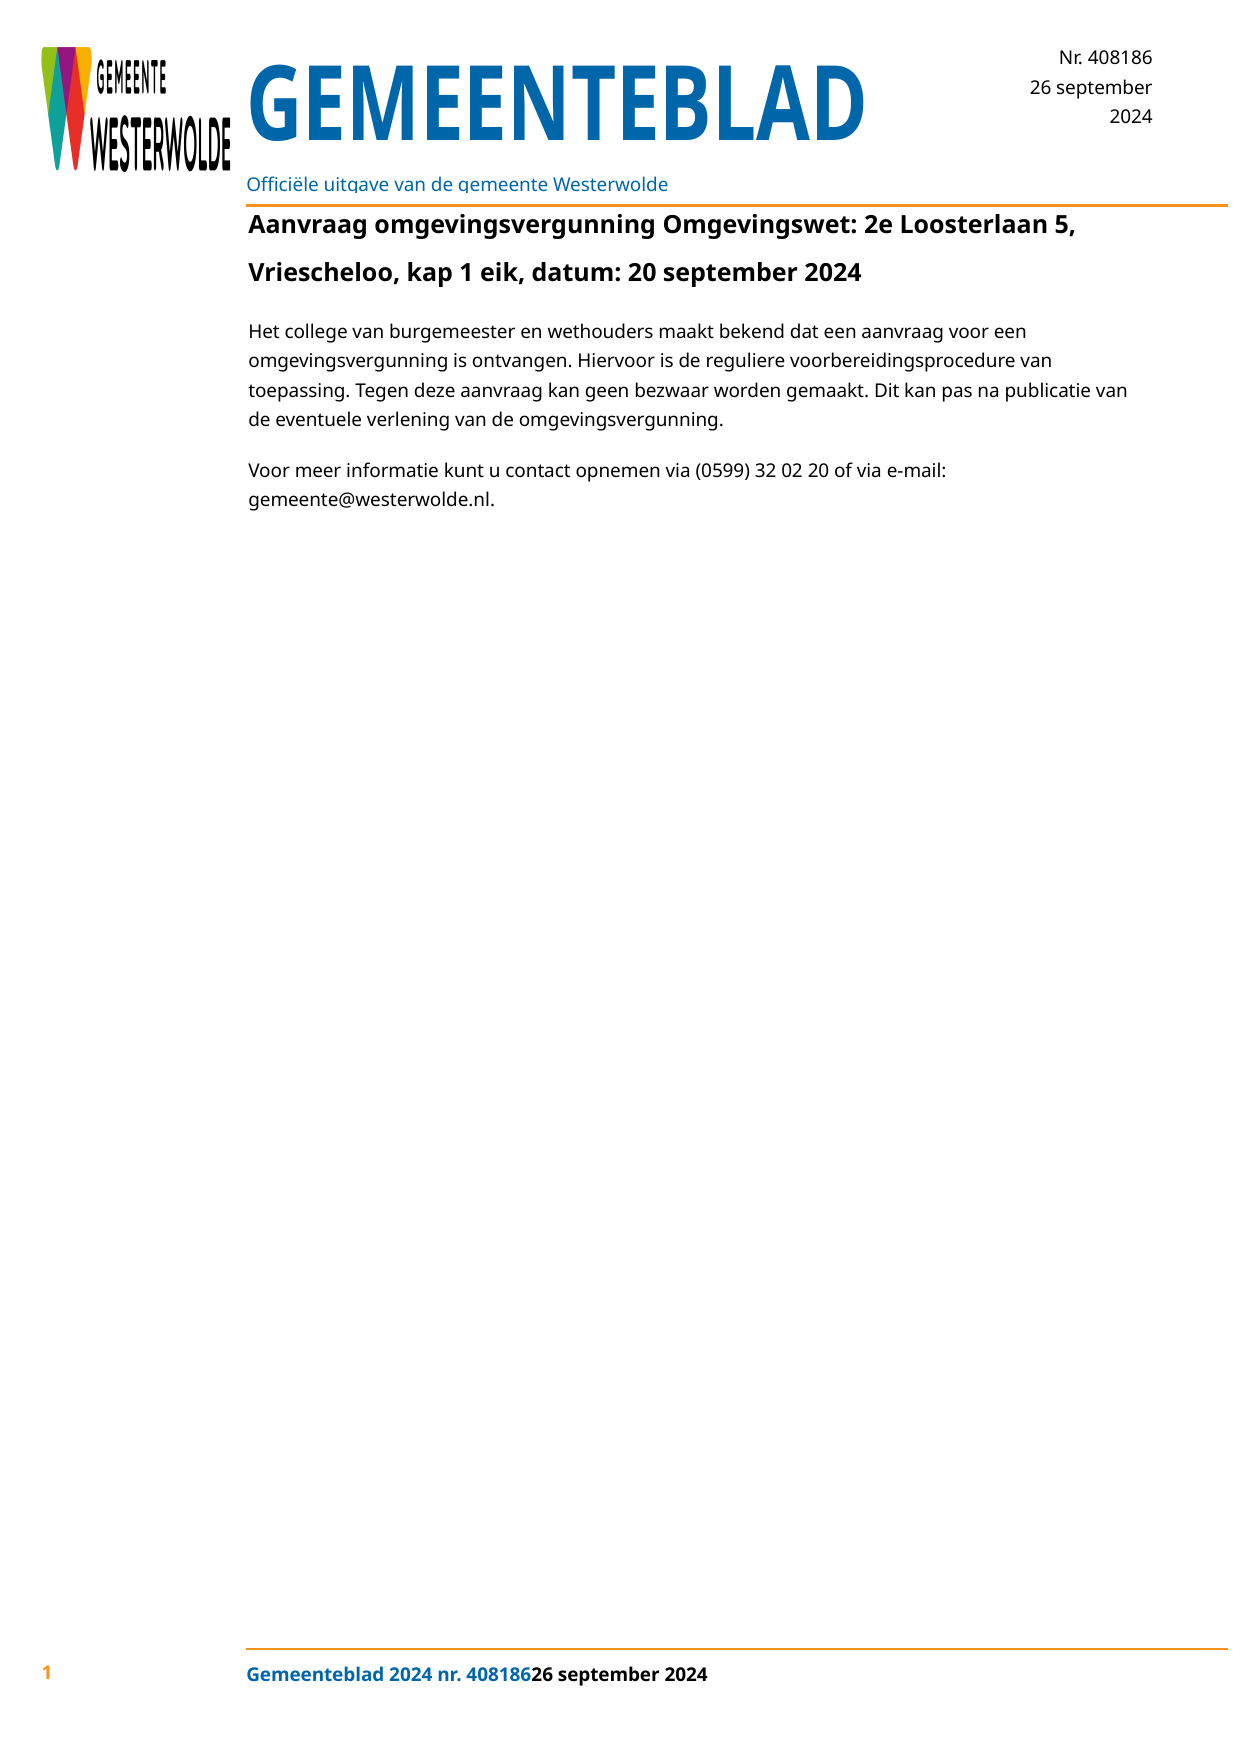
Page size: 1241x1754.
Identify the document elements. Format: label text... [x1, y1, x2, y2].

text Aanvraag omgevingsvergunning Omgevingswet: 2e Loosterlaan 5, Vriescheloo, kap 1 eik, datum: 20 september 2024 [248, 207, 1152, 288]
picture [41, 47, 231, 172]
text Het college van burgemeester en wethouders maakt bekend dat een aanvraag voor een omgevingsvergunning is ontvangen. Hiervoor is de reguliere voorbereidingsprocedure van toepassing. Tegen deze aanvraag kan geen bezwaar worden gemaakt. Dit kan pas na publicatie van de eventuele verlening van de omgevingsvergunning. [248, 318, 1152, 432]
text Voor meer informatie kunt u contact opnemen via (0599) 32 02 20 of via e-mail: gemeente@westerwolde.nl. [248, 457, 1152, 512]
